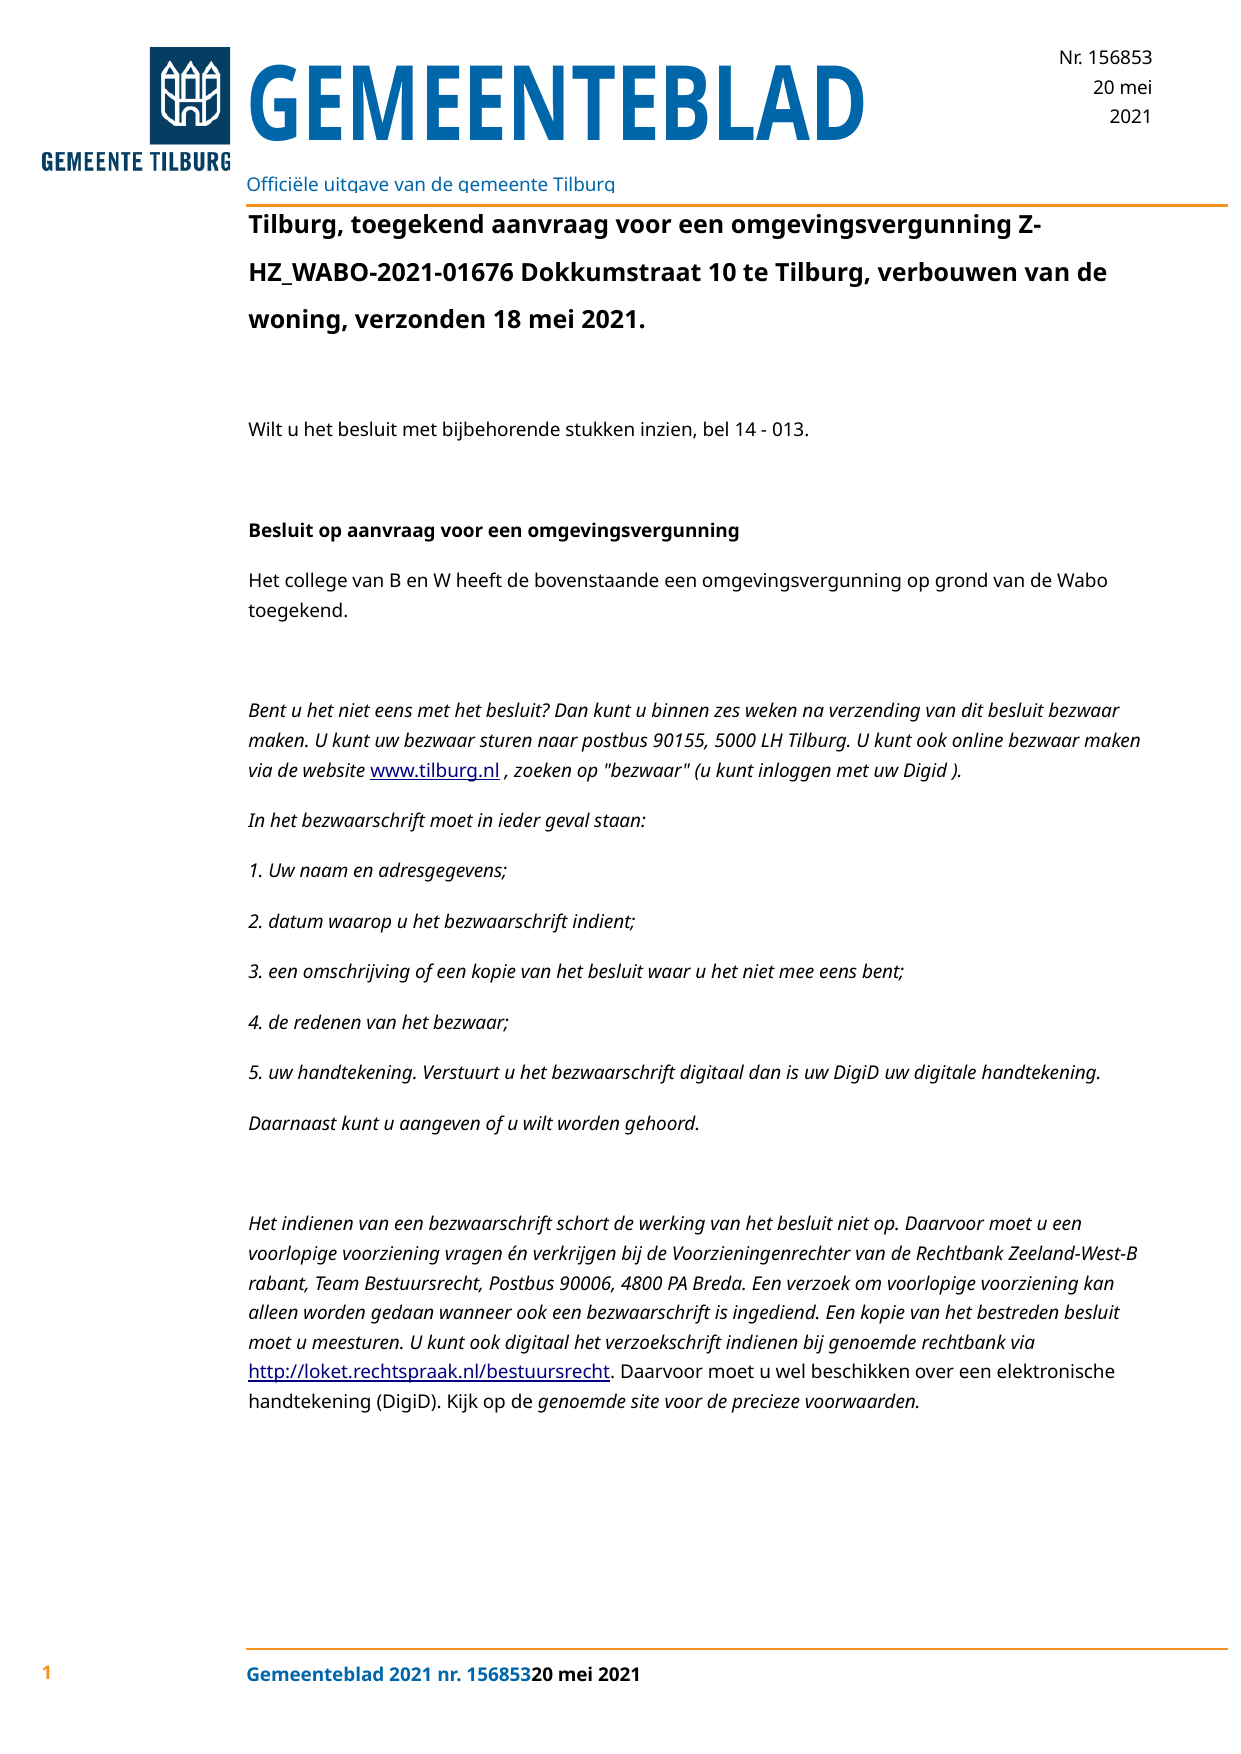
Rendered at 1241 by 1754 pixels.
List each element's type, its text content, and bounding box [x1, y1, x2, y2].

text 4. de redenen van het bezwaar; [248, 1009, 1152, 1034]
text In het bezwaarschrift moet in ieder geval staan: [248, 807, 1152, 833]
text Bent u het niet eens met het besluit? Dan kunt u binnen zes weken na verzending van dit besluit bezwaar maken. U kunt uw bezwaar sturen naar postbus 90155, 5000 LH Tilburg. U kunt ook online bezwaar maken via de website www.tilburg.nl , zoeken op "bezwaar" (u kunt inloggen met uw Digid ). [248, 698, 1152, 782]
text 5. uw handtekening. Verstuurt u het bezwaarschrift digitaal dan is uw DigiD uw digitale handtekening. [248, 1059, 1152, 1085]
text Het college van B en W heeft de bovenstaande een omgevingsvergunning op grond van de Wabo toegekend. [248, 567, 1152, 622]
text 3. een omschrijving of een kopie van het besluit waar u het niet mee eens bent; [248, 958, 1152, 984]
text Tilburg, toegekend aanvraag voor een omgevingsvergunning Z-HZ_WABO-2021-01676 Dokkumstraat 10 te Tilburg, verbouwen van de woning, verzonden 18 mei 2021. [248, 207, 1152, 336]
text 1. Uw naam en adresgegevens; [248, 858, 1152, 883]
text Daarnaast kunt u aangeven of u wilt worden gehoord. [248, 1110, 1152, 1135]
text Wilt u het besluit met bijbehorende stukken inzien, bel 14 - 013. [248, 416, 1152, 442]
text Besluit op aanvraag voor een omgevingsvergunning [248, 517, 1152, 542]
text Het indienen van een bezwaarschrift schort de werking van het besluit niet op. Daarvoor moet u een voorlopige voorziening vragen én verkrijgen bij de Voorzieningenrechter van de Rechtbank Zeeland-West-B rabant, Team Bestuursrecht, Postbus 90006, 4800 PA Breda. Een verzoek om voorlopige voorziening kan alleen worden gedaan wanneer ook een bezwaarschrift is ingediend. Een kopie van het bestreden besluit moet u meesturen. U kunt ook digitaal het verzoekschrift indienen bij genoemde rechtbank via http://loket.rechtspraak.nl/bestuursrecht. Daarvoor moet u wel beschikken over een elektronische handtekening (DigiD). Kijk op de genoemde site voor de precieze voorwaarden. [248, 1211, 1152, 1414]
text 2. datum waarop u het bezwaarschrift indient; [248, 908, 1152, 934]
picture [41, 47, 231, 172]
